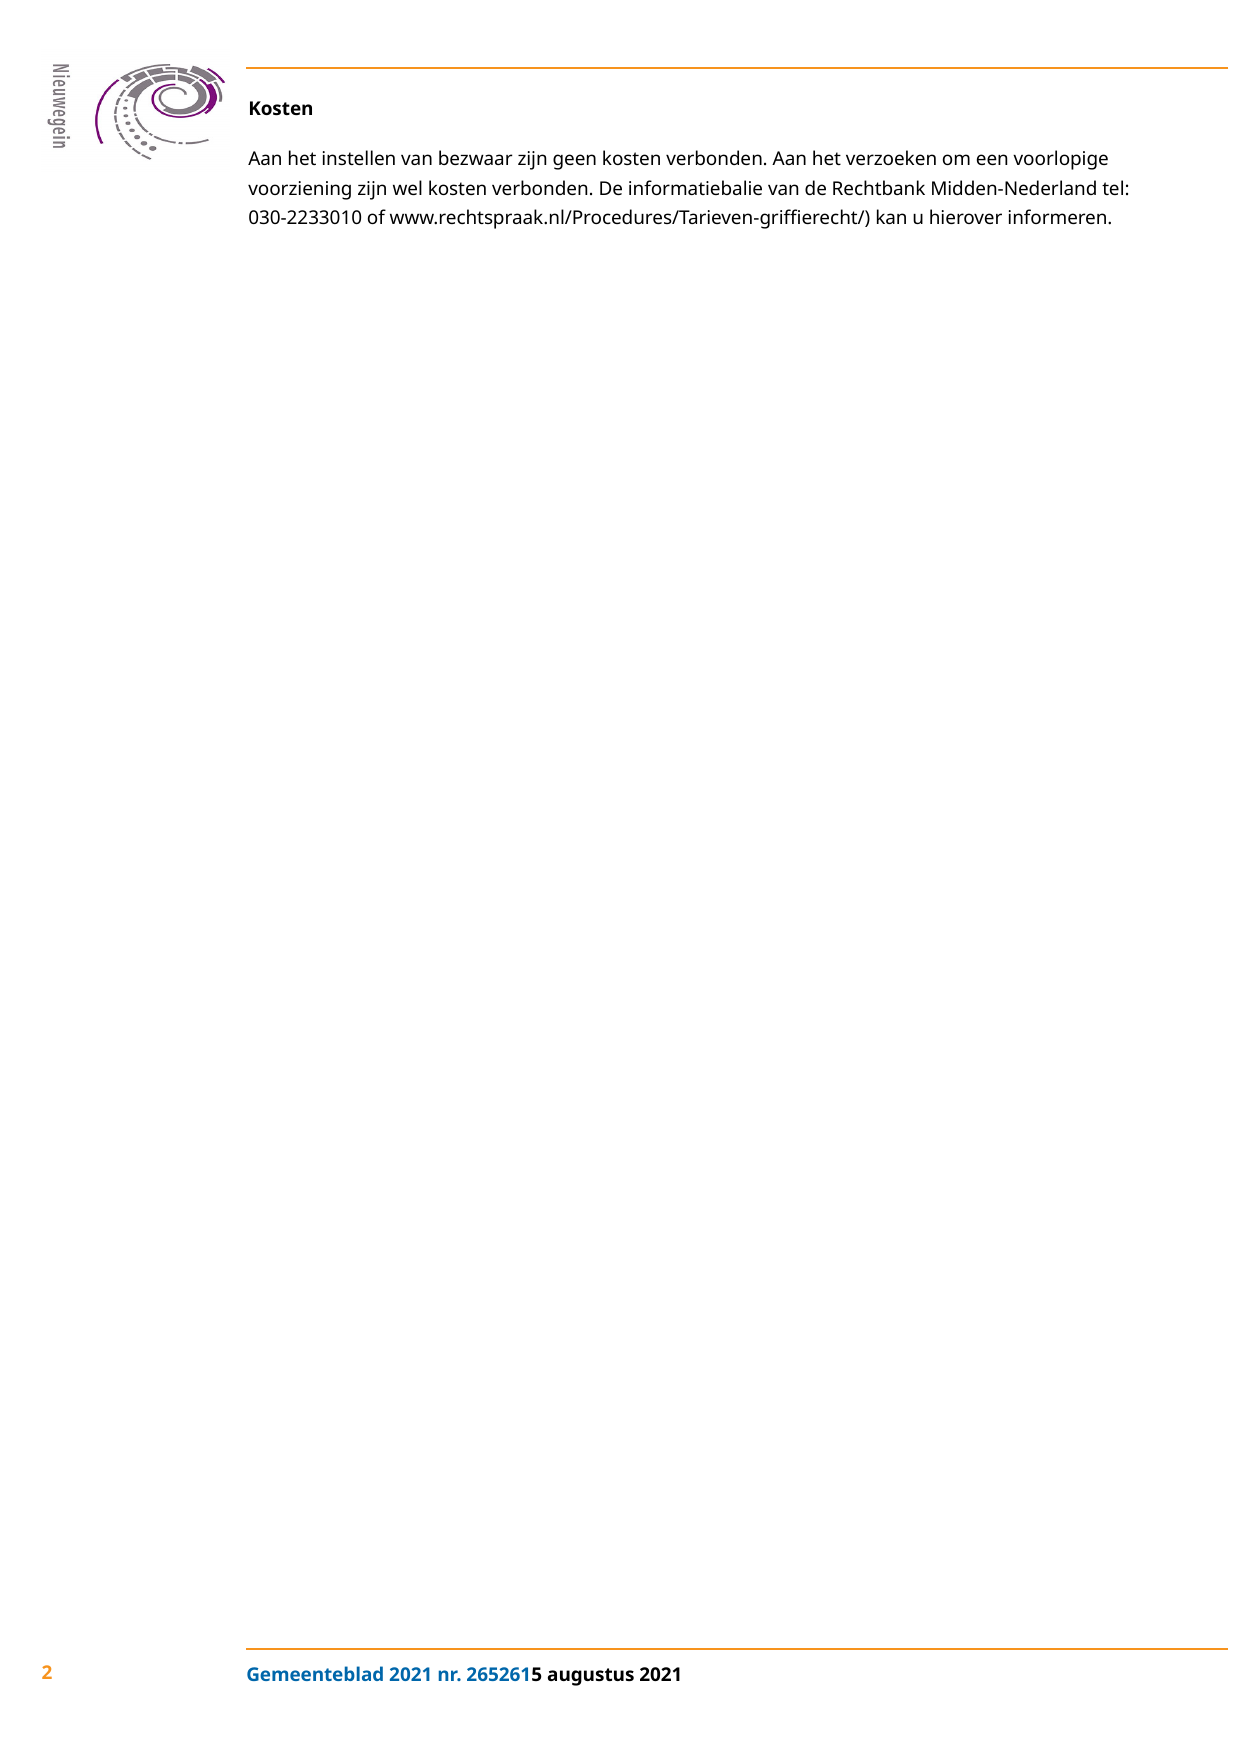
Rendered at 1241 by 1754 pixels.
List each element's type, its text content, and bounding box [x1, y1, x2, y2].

picture [41, 47, 231, 172]
text Kosten [248, 95, 1152, 121]
text Aan het instellen van bezwaar zijn geen kosten verbonden. Aan het verzoeken om een voorlopige voorziening zijn wel kosten verbonden. De informatiebalie van de Rechtbank Midden-Nederland tel: 030-2233010 of www.rechtspraak.nl/Procedures/Tarieven-griffierecht/) kan u hierover informeren. [248, 145, 1152, 230]
